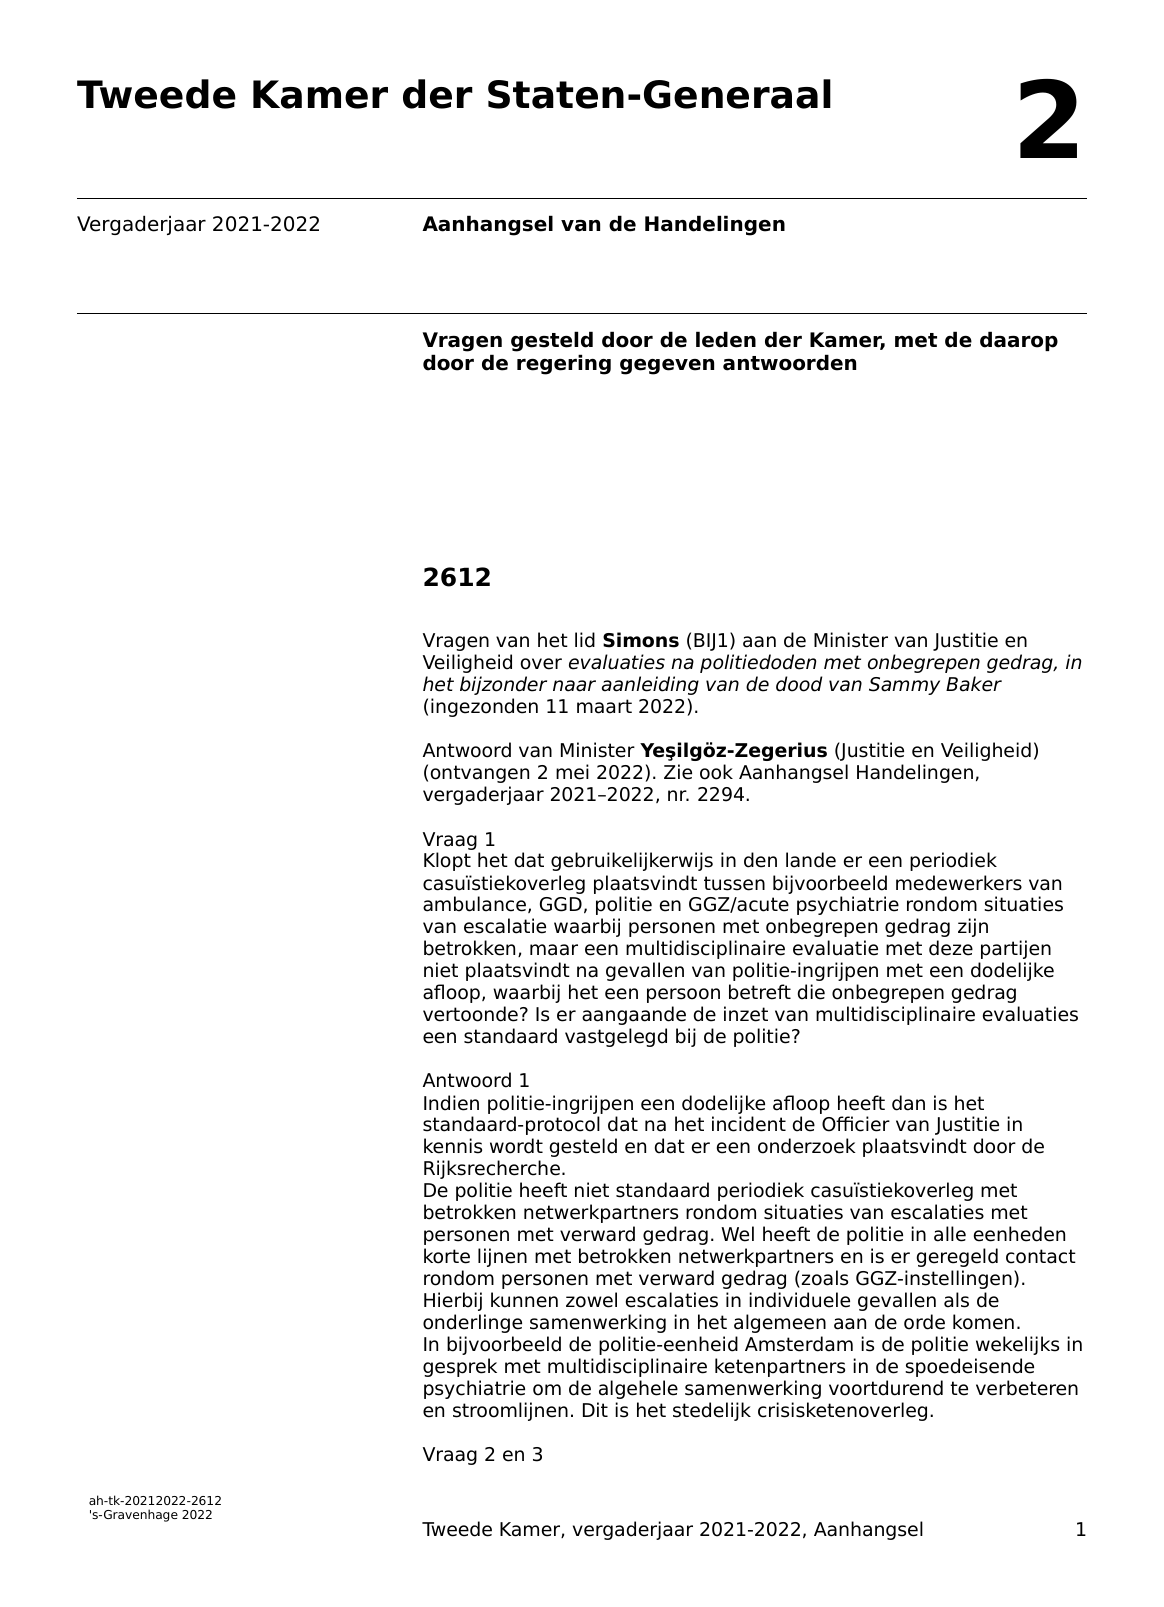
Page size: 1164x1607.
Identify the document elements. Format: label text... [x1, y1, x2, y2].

text 2612 [422, 563, 1087, 592]
text Vraag 1 [422, 828, 1087, 850]
text Klopt het dat gebruikelijkerwijs in den lande er een periodiek casuïstiekoverleg plaatsvindt tussen bijvoorbeeld medewerkers van ambulance, GGD, politie en GGZ/acute psychiatrie rondom situaties van escalatie waarbij personen met onbegrepen gedrag zijn betrokken, maar een multidisciplinaire evaluatie met deze partijen niet plaatsvindt na gevallen van politie-ingrijpen met een dodelijke afloop, waarbij het een persoon betreft die onbegrepen gedrag vertoonde? Is er aangaande de inzet van multidisciplinaire evaluaties een standaard vastgelegd bij de politie? [422, 850, 1087, 1048]
text Vraag 2 en 3 [422, 1444, 1087, 1466]
text Indien politie-ingrijpen een dodelijke afloop heeft dan is het standaard-protocol dat na het incident de Officier van Justitie in kennis wordt gesteld en dat er een onderzoek plaatsvindt door de Rijksrecherche. [422, 1092, 1087, 1180]
table_cell Vergaderjaar 2021-2022 [77, 199, 422, 313]
text Antwoord van Minister Yeşilgöz-Zegerius (Justitie en Veiligheid) (ontvangen 2 mei 2022). Zie ook Aanhangsel Handelingen, vergaderjaar 2021–2022, nr. 2294. [422, 740, 1087, 806]
text Vragen van het lid Simons (BIJ1) aan de Minister van Justitie en Veiligheid over evaluaties na politiedoden met onbegrepen gedrag, in het bijzonder naar aanleiding van de dood van Sammy Baker (ingezonden 11 maart 2022). [422, 630, 1087, 718]
table_header 2 [886, 59, 1087, 198]
table_header Tweede Kamer der Staten-Generaal [77, 59, 886, 198]
text De politie heeft niet standaard periodiek casuïstiekoverleg met betrokken netwerkpartners rondom situaties van escalaties met personen met verward gedrag. Wel heeft de politie in alle eenheden korte lijnen met betrokken netwerkpartners en is er geregeld contact rondom personen met verward gedrag (zoals GGZ-instellingen). Hierbij kunnen zowel escalaties in individuele gevallen als de onderlinge samenwerking in het algemeen aan de orde komen. [422, 1180, 1087, 1334]
text In bijvoorbeeld de politie-eenheid Amsterdam is de politie wekelijks in gesprek met multidisciplinaire ketenpartners in de spoedeisende psychiatrie om de algehele samenwerking voortdurend te verbeteren en stroomlijnen. Dit is het stedelijk crisisketenoverleg. [422, 1334, 1087, 1422]
text Antwoord 1 [422, 1070, 1087, 1092]
table_cell Aanhangsel van de Handelingen [422, 199, 1087, 313]
text ah-tk-20212022-2612 [88, 1494, 323, 1508]
table_cell Vragen gesteld door de leden der Kamer, met de daarop door de regering gegeven antwoorden [422, 314, 1087, 375]
table_cell [77, 314, 422, 375]
text 's-Gravenhage 2022 [88, 1508, 323, 1522]
